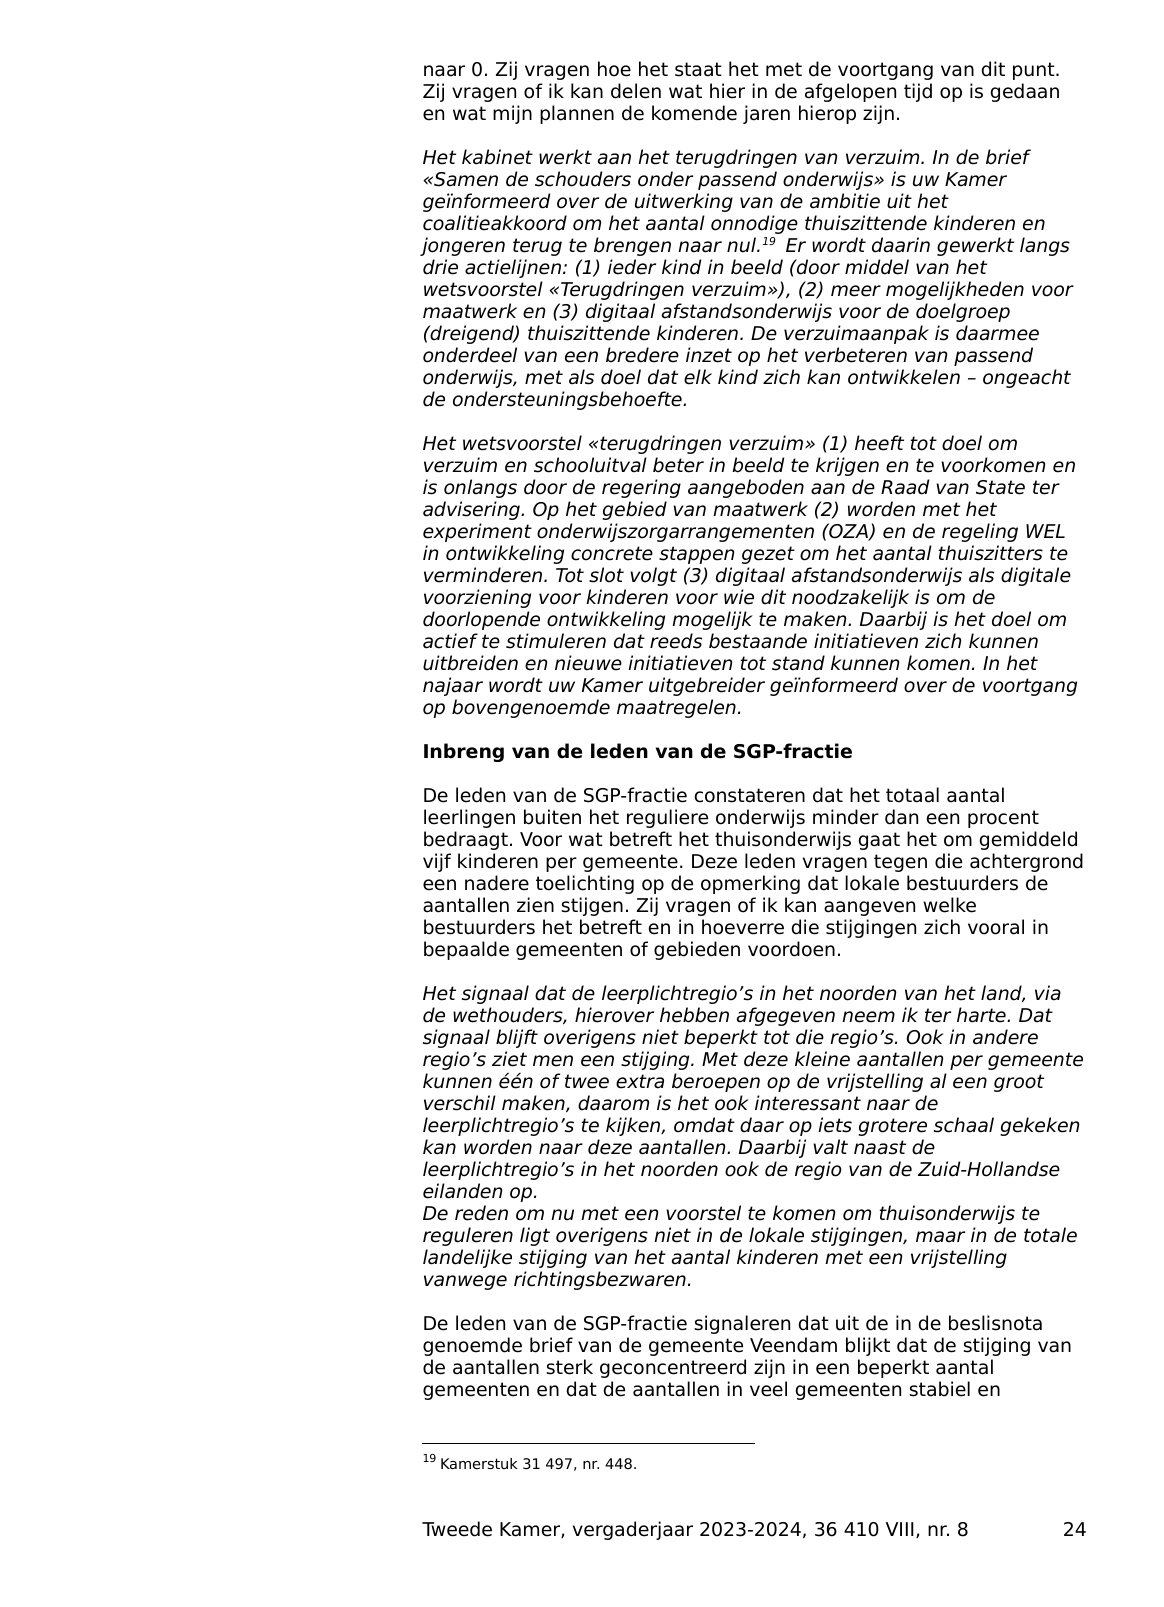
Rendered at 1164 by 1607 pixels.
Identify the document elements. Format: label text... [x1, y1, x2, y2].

text De leden van de SGP-fractie signaleren dat uit de in de beslisnota genoemde brief van de gemeente Veendam blijkt dat de stijging van de aantallen sterk geconcentreerd zijn in een beperkt aantal gemeenten en dat de aantallen in veel gemeenten stabiel en [422, 1313, 1087, 1401]
subtitle Inbreng van de leden van de SGP-fractie [422, 741, 1087, 763]
text Kamerstuk 31 497, nr. 448. [422, 1452, 1087, 1474]
text De leden van de SGP-fractie constateren dat het totaal aantal leerlingen buiten het reguliere onderwijs minder dan een procent bedraagt. Voor wat betreft het thuisonderwijs gaat het om gemiddeld vijf kinderen per gemeente. Deze leden vragen tegen die achtergrond een nadere toelichting op de opmerking dat lokale bestuurders de aantallen zien stijgen. Zij vragen of ik kan aangeven welke bestuurders het betreft en in hoeverre die stijgingen zich vooral in bepaalde gemeenten of gebieden voordoen. [422, 785, 1087, 961]
text Het signaal dat de leerplichtregio’s in het noorden van het land, via de wethouders, hierover hebben afgegeven neem ik ter harte. Dat signaal blijft overigens niet beperkt tot die regio’s. Ook in andere regio’s ziet men een stijging. Met deze kleine aantallen per gemeente kunnen één of twee extra beroepen op de vrijstelling al een groot verschil maken, daarom is het ook interessant naar de leerplichtregio’s te kijken, omdat daar op iets grotere schaal gekeken kan worden naar deze aantallen. Daarbij valt naast de leerplichtregio’s in het noorden ook de regio van de Zuid-Hollandse eilanden op. [422, 983, 1087, 1203]
text De reden om nu met een voorstel te komen om thuisonderwijs te reguleren ligt overigens niet in de lokale stijgingen, maar in de totale landelijke stijging van het aantal kinderen met een vrijstelling vanwege richtingsbezwaren. [422, 1203, 1087, 1291]
text Het wetsvoorstel «terugdringen verzuim» (1) heeft tot doel om verzuim en schooluitval beter in beeld te krijgen en te voorkomen en is onlangs door de regering aangeboden aan de Raad van State ter advisering. Op het gebied van maatwerk (2) worden met het experiment onderwijszorgarrangementen (OZA) en de regeling WEL in ontwikkeling concrete stappen gezet om het aantal thuiszitters te verminderen. Tot slot volgt (3) digitaal afstandsonderwijs als digitale voorziening voor kinderen voor wie dit noodzakelijk is om de doorlopende ontwikkeling mogelijk te maken. Daarbij is het doel om actief te stimuleren dat reeds bestaande initiatieven zich kunnen uitbreiden en nieuwe initiatieven tot stand kunnen komen. In het najaar wordt uw Kamer uitgebreider geïnformeerd over de voortgang op bovengenoemde maatregelen. [422, 433, 1087, 719]
text Het kabinet werkt aan het terugdringen van verzuim. In de brief «Samen de schouders onder passend onderwijs» is uw Kamer geïnformeerd over de uitwerking van de ambitie uit het coalitieakkoord om het aantal onnodige thuiszittende kinderen en jongeren terug te brengen naar nul. Er wordt daarin gewerkt langs drie actielijnen: (1) ieder kind in beeld (door middel van het wetsvoorstel «Terugdringen verzuim»), (2) meer mogelijkheden voor maatwerk en (3) digitaal afstandsonderwijs voor de doelgroep (dreigend) thuiszittende kinderen. De verzuimaanpak is daarmee onderdeel van een bredere inzet op het verbeteren van passend onderwijs, met als doel dat elk kind zich kan ontwikkelen – ongeacht de ondersteuningsbehoefte. [422, 147, 1087, 411]
text naar 0. Zij vragen hoe het staat het met de voortgang van dit punt. Zij vragen of ik kan delen wat hier in de afgelopen tijd op is gedaan en wat mijn plannen de komende jaren hierop zijn. [422, 59, 1087, 125]
